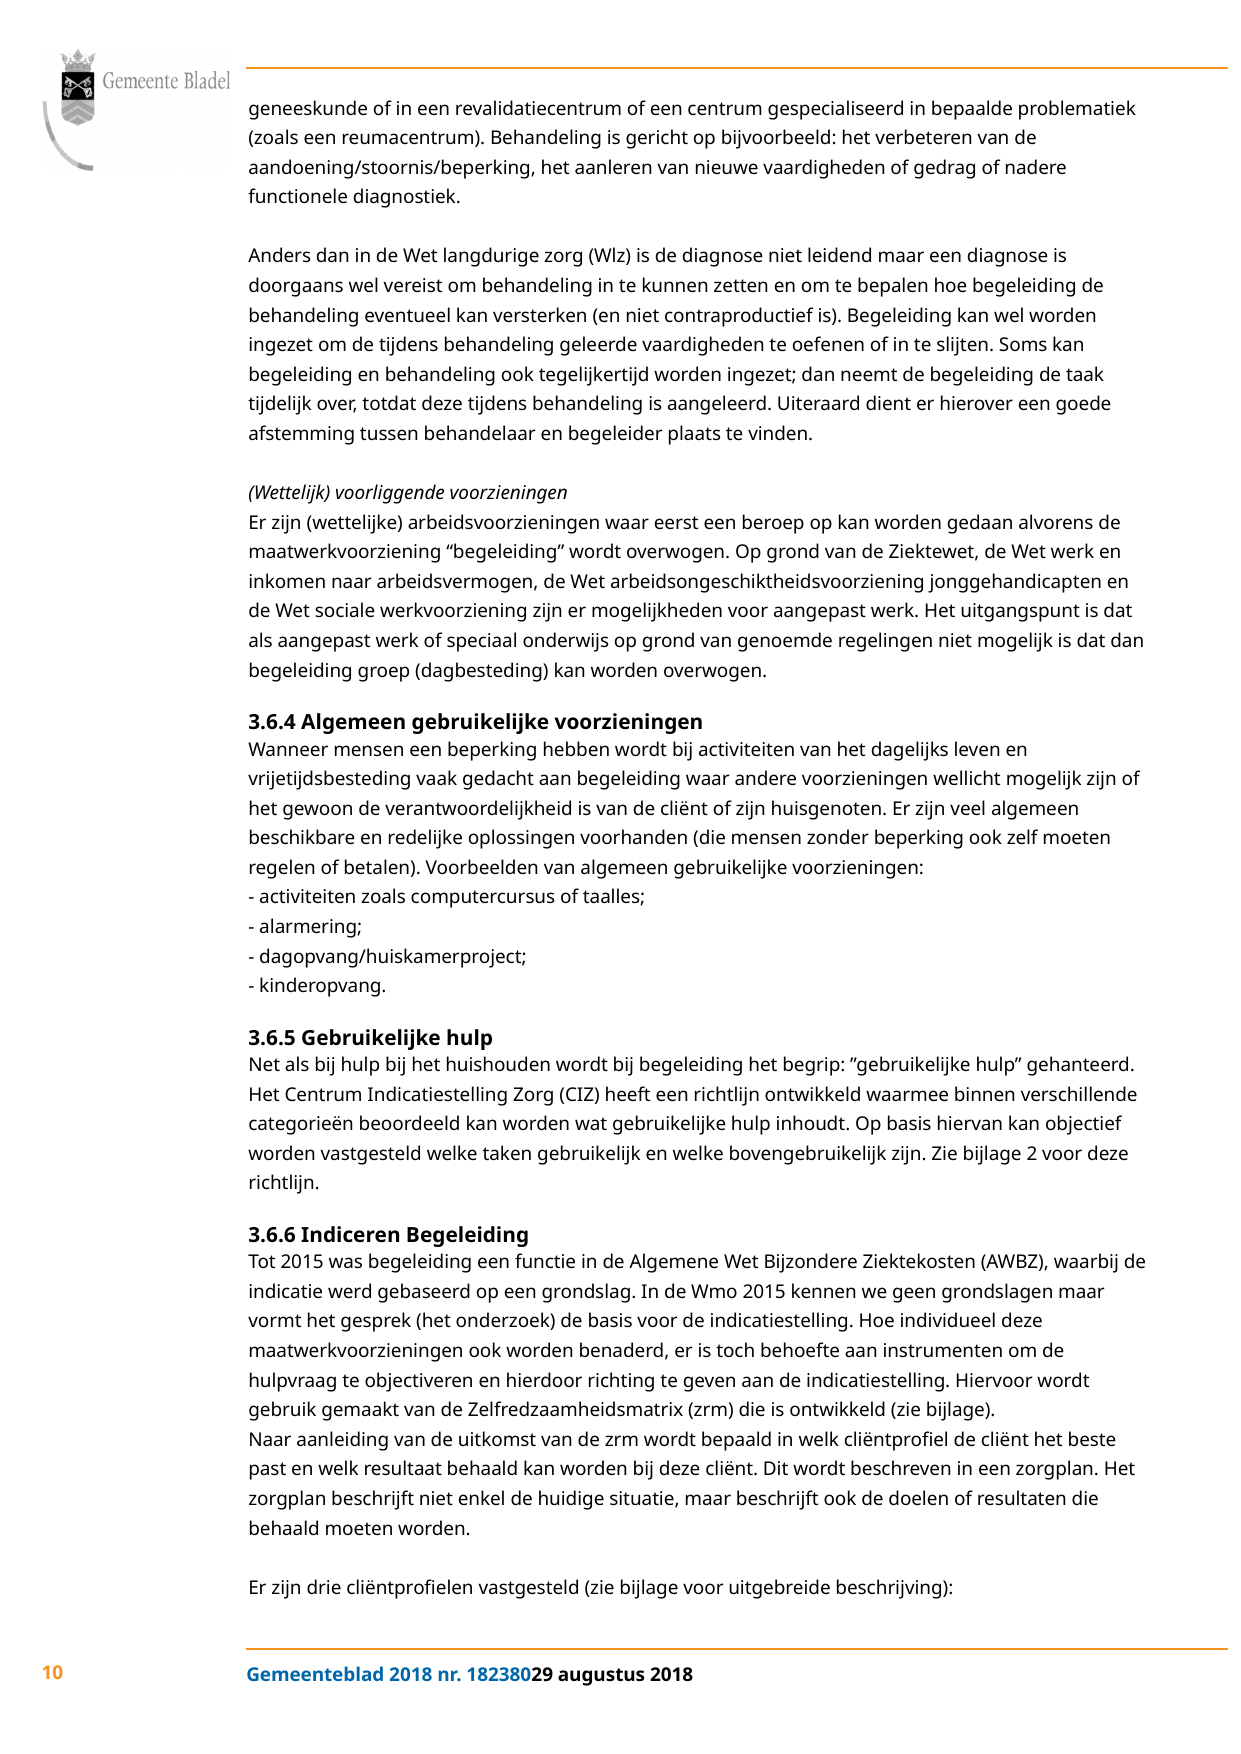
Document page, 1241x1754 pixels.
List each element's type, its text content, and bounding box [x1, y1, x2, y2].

text (Wettelijk) voorliggende voorzieningen [248, 479, 1152, 505]
text - dagopvang/huiskamerproject; [248, 943, 1152, 968]
text - activiteiten zoals computercursus of taalles; [248, 884, 1152, 909]
text 3.6.6 Indiceren Begeleiding [248, 1220, 1152, 1248]
picture [41, 47, 231, 172]
text Er zijn (wettelijke) arbeidsvoorzieningen waar eerst een beroep op kan worden gedaan alvorens de maatwerkvoorziening “begeleiding” wordt overwogen. Op grond van de Ziektewet, de Wet werk en inkomen naar arbeidsvermogen, de Wet arbeidsongeschiktheidsvoorziening jonggehandicapten en de Wet sociale werkvoorziening zijn er mogelijkheden voor aangepast werk. Het uitgangspunt is dat als aangepast werk of speciaal onderwijs op grond van genoemde regelingen niet mogelijk is dat dan begeleiding groep (dagbesteding) kan worden overwogen. [248, 509, 1152, 683]
text Naar aanleiding van de uitkomst van de zrm wordt bepaald in welk cliëntprofiel de cliënt het beste past en welk resultaat behaald kan worden bij deze cliënt. Dit wordt beschreven in een zorgplan. Het zorgplan beschrijft niet enkel de huidige situatie, maar beschrijft ook de doelen of resultaten die behaald moeten worden. [248, 1426, 1152, 1540]
text Er zijn drie cliëntprofielen vastgesteld (zie bijlage voor uitgebreide beschrijving): [248, 1574, 1152, 1599]
text - alarmering; [248, 913, 1152, 939]
text Net als bij hulp bij het huishouden wordt bij begeleiding het begrip: ”gebruikelijke hulp” gehanteerd. Het Centrum Indicatiestelling Zorg (CIZ) heeft een richtlijn ontwikkeld waarmee binnen verschillende categorieën beoordeeld kan worden wat gebruikelijke hulp inhoudt. Op basis hiervan kan objectief worden vastgesteld welke taken gebruikelijk en welke bovengebruikelijk zijn. Zie bijlage 2 voor deze richtlijn. [248, 1051, 1152, 1195]
text Wanneer mensen een beperking hebben wordt bij activiteiten van het dagelijks leven en vrijetijdsbesteding vaak gedacht aan begeleiding waar andere voorzieningen wellicht mogelijk zijn of het gewoon de verantwoordelijkheid is van de cliënt of zijn huisgenoten. Er zijn veel algemeen beschikbare en redelijke oplossingen voorhanden (die mensen zonder beperking ook zelf moeten regelen of betalen). Voorbeelden van algemeen gebruikelijke voorzieningen: [248, 736, 1152, 880]
text 3.6.4 Algemeen gebruikelijke voorzieningen [248, 707, 1152, 736]
text geneeskunde of in een revalidatiecentrum of een centrum gespecialiseerd in bepaalde problematiek (zoals een reumacentrum). Behandeling is gericht op bijvoorbeeld: het verbeteren van de aandoening/stoornis/beperking, het aanleren van nieuwe vaardigheden of gedrag of nadere functionele diagnostiek. [248, 95, 1152, 209]
text 3.6.5 Gebruikelijke hulp [248, 1023, 1152, 1051]
text Tot 2015 was begeleiding een functie in de Algemene Wet Bijzondere Ziektekosten (AWBZ), waarbij de indicatie werd gebaseerd op een grondslag. In de Wmo 2015 kennen we geen grondslagen maar vormt het gesprek (het onderzoek) de basis voor de indicatiestelling. Hoe individueel deze maatwerkvoorzieningen ook worden benaderd, er is toch behoefte aan instrumenten om de hulpvraag te objectiveren en hierdoor richting te geven aan de indicatiestelling. Hiervoor wordt gebruik gemaakt van de Zelfredzaamheidsmatrix (zrm) die is ontwikkeld (zie bijlage). [248, 1248, 1152, 1422]
text Anders dan in de Wet langdurige zorg (Wlz) is de diagnose niet leidend maar een diagnose is doorgaans wel vereist om behandeling in te kunnen zetten en om te bepalen hoe begeleiding de behandeling eventueel kan versterken (en niet contraproductief is). Begeleiding kan wel worden ingezet om de tijdens behandeling geleerde vaardigheden te oefenen of in te slijten. Soms kan begeleiding en behandeling ook tegelijkertijd worden ingezet; dan neemt de begeleiding de taak tijdelijk over, totdat deze tijdens behandeling is aangeleerd. Uiteraard dient er hierover een goede afstemming tussen behandelaar en begeleider plaats te vinden. [248, 243, 1152, 446]
text - kinderopvang. [248, 972, 1152, 998]
